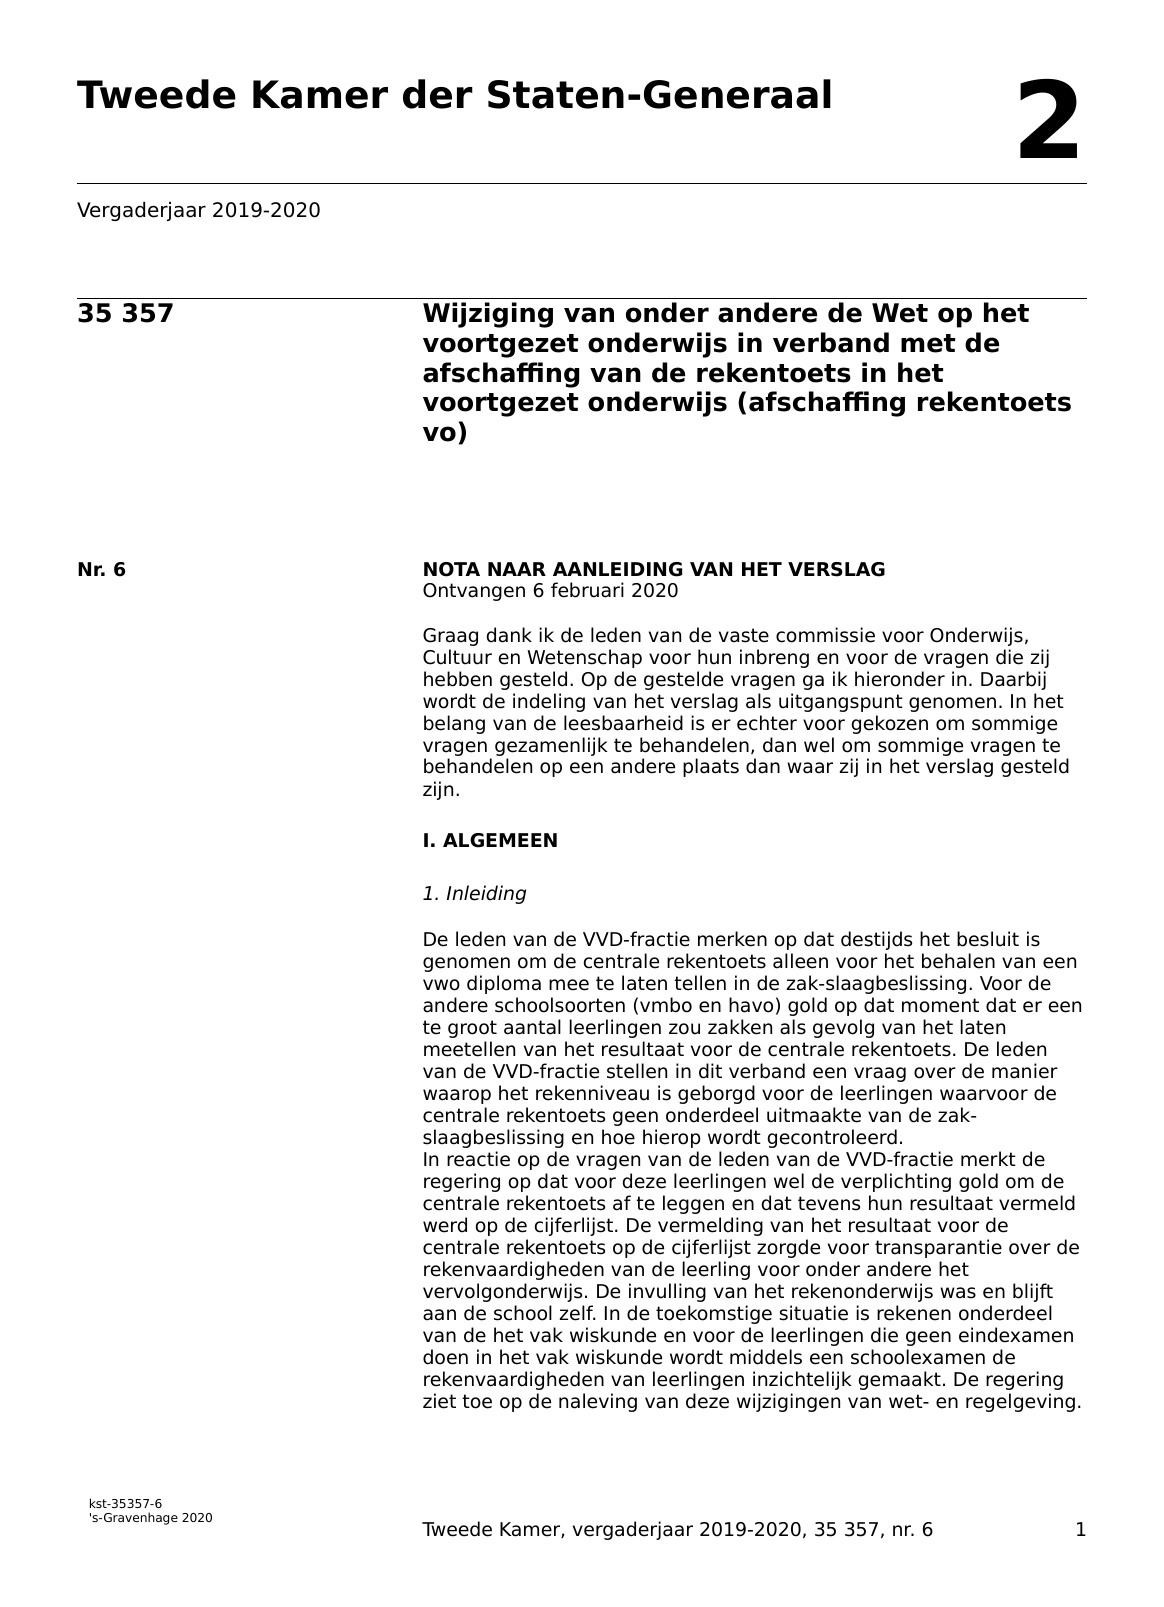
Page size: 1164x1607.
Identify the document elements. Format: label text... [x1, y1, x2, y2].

subtitle 1. Inleiding [422, 882, 1087, 904]
subtitle 35 357 Wijziging van onder andere de Wet op het voortgezet onderwijs in verband met de afschaffing van de rekentoets in het voortgezet onderwijs (afschaffing rekentoets vo) [77, 299, 1087, 447]
subtitle I. ALGEMEEN [422, 830, 1087, 852]
subtitle Nr. 6 NOTA NAAR AANLEIDING VAN HET VERSLAG [77, 558, 1087, 580]
table_header 2 [886, 59, 1087, 183]
text Ontvangen 6 februari 2020 [422, 580, 1087, 602]
table_cell Vergaderjaar 2019-2020 [77, 184, 1087, 298]
text De leden van de VVD-fractie merken op dat destijds het besluit is genomen om de centrale rekentoets alleen voor het behalen van een vwo diploma mee te laten tellen in de zak-slaagbeslissing. Voor de andere schoolsoorten (vmbo en havo) gold op dat moment dat er een te groot aantal leerlingen zou zakken als gevolg van het laten meetellen van het resultaat voor de centrale rekentoets. De leden van de VVD-fractie stellen in dit verband een vraag over de manier waarop het rekenniveau is geborgd voor de leerlingen waarvoor de centrale rekentoets geen onderdeel uitmaakte van de zak-slaagbeslissing en hoe hierop wordt gecontroleerd. [422, 929, 1087, 1149]
table_header Tweede Kamer der Staten-Generaal [77, 59, 886, 183]
text 's-Gravenhage 2020 [88, 1511, 323, 1525]
text Graag dank ik de leden van de vaste commissie voor Onderwijs, Cultuur en Wetenschap voor hun inbreng en voor de vragen die zij hebben gesteld. Op de gestelde vragen ga ik hieronder in. Daarbij wordt de indeling van het verslag als uitgangspunt genomen. In het belang van de leesbaarheid is er echter voor gekozen om sommige vragen gezamenlijk te behandelen, dan wel om sommige vragen te behandelen op een andere plaats dan waar zij in het verslag gesteld zijn. [422, 624, 1087, 800]
text kst-35357-6 [88, 1497, 323, 1511]
text In reactie op de vragen van de leden van de VVD-fractie merkt de regering op dat voor deze leerlingen wel de verplichting gold om de centrale rekentoets af te leggen en dat tevens hun resultaat vermeld werd op de cijferlijst. De vermelding van het resultaat voor de centrale rekentoets op de cijferlijst zorgde voor transparantie over de rekenvaardigheden van de leerling voor onder andere het vervolgonderwijs. De invulling van het rekenonderwijs was en blijft aan de school zelf. In de toekomstige situatie is rekenen onderdeel van de het vak wiskunde en voor de leerlingen die geen eindexamen doen in het vak wiskunde wordt middels een schoolexamen de rekenvaardigheden van leerlingen inzichtelijk gemaakt. De regering ziet toe op de naleving van deze wijzigingen van wet- en regelgeving. [422, 1149, 1087, 1413]
